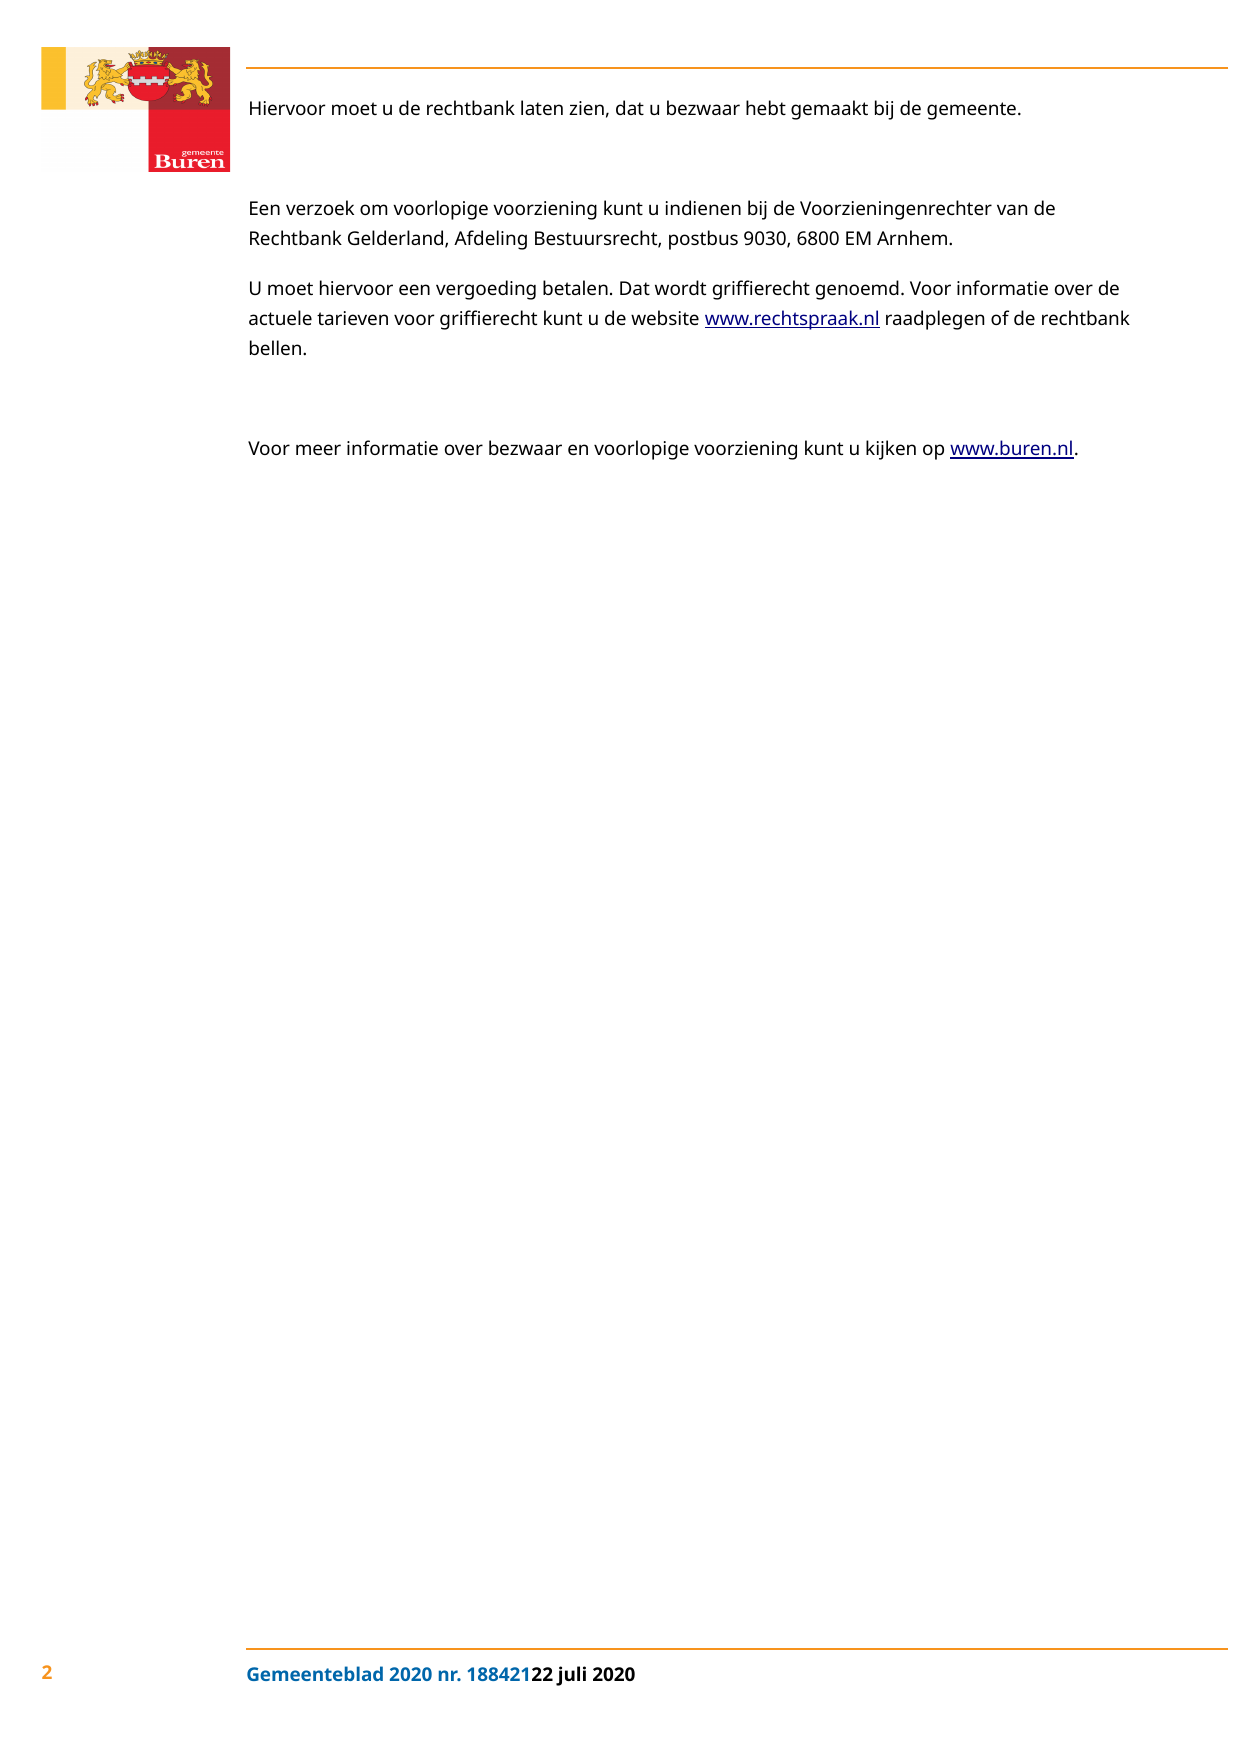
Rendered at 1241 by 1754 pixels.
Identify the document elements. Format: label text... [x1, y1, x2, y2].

picture [41, 47, 231, 172]
text Een verzoek om voorlopige voorziening kunt u indienen bij de Voorzieningenrechter van de Rechtbank Gelderland, Afdeling Bestuursrecht, postbus 9030, 6800 EM Arnhem. [248, 196, 1152, 251]
text Hiervoor moet u de rechtbank laten zien, dat u bezwaar hebt gemaakt bij de gemeente. [248, 95, 1152, 121]
text U moet hiervoor een vergoeding betalen. Dat wordt griffierecht genoemd. Voor informatie over de actuele tarieven voor griffierecht kunt u de website www.rechtspraak.nl raadplegen of de rechtbank bellen. [248, 276, 1152, 361]
text Voor meer informatie over bezwaar en voorlopige voorziening kunt u kijken op www.buren.nl. [248, 436, 1152, 461]
